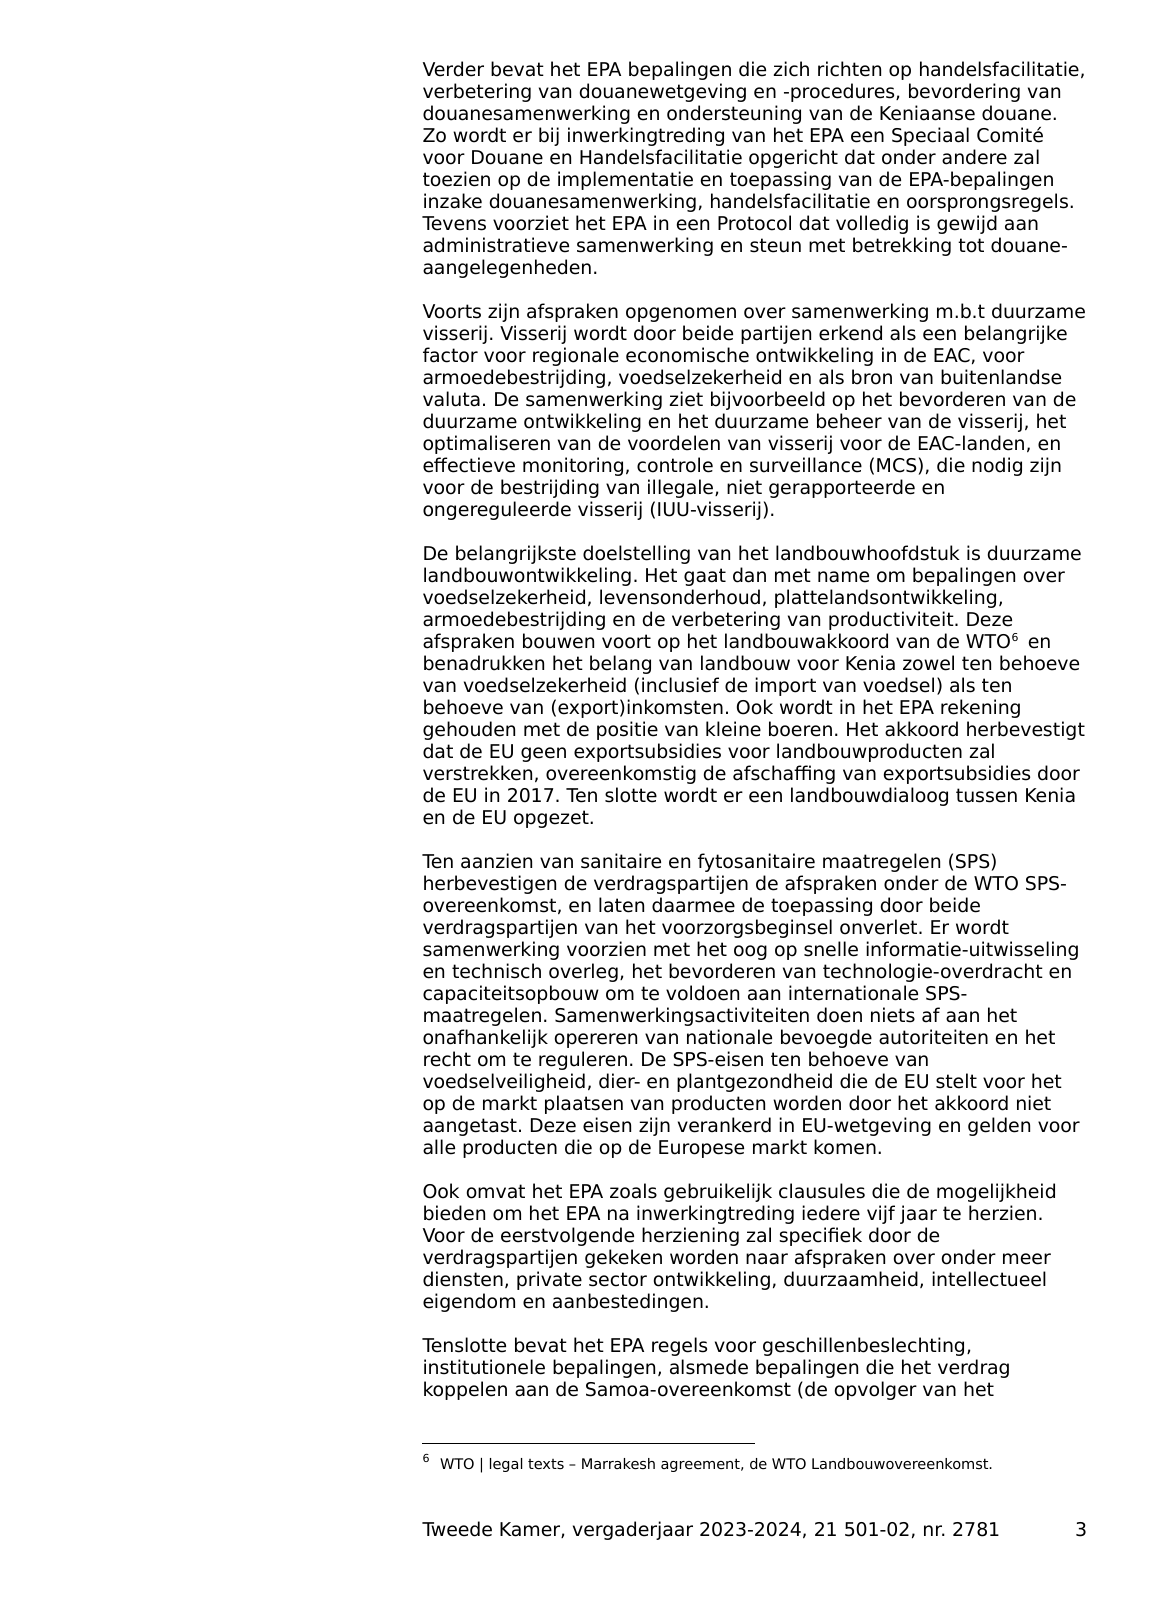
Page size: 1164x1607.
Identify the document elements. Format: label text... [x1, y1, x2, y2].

text WTO | legal texts – Marrakesh agreement, de WTO Landbouwovereenkomst. [422, 1452, 1087, 1474]
text Voorts zijn afspraken opgenomen over samenwerking m.b.t duurzame visserij. Visserij wordt door beide partijen erkend als een belangrijke factor voor regionale economische ontwikkeling in de EAC, voor armoedebestrijding, voedselzekerheid en als bron van buitenlandse valuta. De samenwerking ziet bijvoorbeeld op het bevorderen van de duurzame ontwikkeling en het duurzame beheer van de visserij, het optimaliseren van de voordelen van visserij voor de EAC-landen, en effectieve monitoring, controle en surveillance (MCS), die nodig zijn voor de bestrijding van illegale, niet gerapporteerde en ongereguleerde visserij (IUU-visserij). [422, 301, 1087, 521]
text Verder bevat het EPA bepalingen die zich richten op handelsfacilitatie, verbetering van douanewetgeving en -procedures, bevordering van douanesamenwerking en ondersteuning van de Keniaanse douane. Zo wordt er bij inwerkingtreding van het EPA een Speciaal Comité voor Douane en Handelsfacilitatie opgericht dat onder andere zal toezien op de implementatie en toepassing van de EPA-bepalingen inzake douanesamenwerking, handelsfacilitatie en oorsprongsregels. Tevens voorziet het EPA in een Protocol dat volledig is gewijd aan administratieve samenwerking en steun met betrekking tot douane-aangelegenheden. [422, 59, 1087, 279]
text Ten aanzien van sanitaire en fytosanitaire maatregelen (SPS) herbevestigen de verdragspartijen de afspraken onder de WTO SPS-overeenkomst, en laten daarmee de toepassing door beide verdragspartijen van het voorzorgsbeginsel onverlet. Er wordt samenwerking voorzien met het oog op snelle informatie-uitwisseling en technisch overleg, het bevorderen van technologie-overdracht en capaciteitsopbouw om te voldoen aan internationale SPS-maatregelen. Samenwerkingsactiviteiten doen niets af aan het onafhankelijk opereren van nationale bevoegde autoriteiten en het recht om te reguleren. De SPS-eisen ten behoeve van voedselveiligheid, dier- en plantgezondheid die de EU stelt voor het op de markt plaatsen van producten worden door het akkoord niet aangetast. Deze eisen zijn verankerd in EU-wetgeving en gelden voor alle producten die op de Europese markt komen. [422, 851, 1087, 1159]
text Tenslotte bevat het EPA regels voor geschillenbeslechting, institutionele bepalingen, alsmede bepalingen die het verdrag koppelen aan de Samoa-overeenkomst (de opvolger van het [422, 1335, 1087, 1401]
text De belangrijkste doelstelling van het landbouwhoofdstuk is duurzame landbouwontwikkeling. Het gaat dan met name om bepalingen over voedselzekerheid, levensonderhoud, plattelandsontwikkeling, armoedebestrijding en de verbetering van productiviteit. Deze afspraken bouwen voort op het landbouwakkoord van de WTO en benadrukken het belang van landbouw voor Kenia zowel ten behoeve van voedselzekerheid (inclusief de import van voedsel) als ten behoeve van (export)inkomsten. Ook wordt in het EPA rekening gehouden met de positie van kleine boeren. Het akkoord herbevestigt dat de EU geen exportsubsidies voor landbouwproducten zal verstrekken, overeenkomstig de afschaffing van exportsubsidies door de EU in 2017. Ten slotte wordt er een landbouwdialoog tussen Kenia en de EU opgezet. [422, 543, 1087, 829]
text Ook omvat het EPA zoals gebruikelijk clausules die de mogelijkheid bieden om het EPA na inwerkingtreding iedere vijf jaar te herzien. Voor de eerstvolgende herziening zal specifiek door de verdragspartijen gekeken worden naar afspraken over onder meer diensten, private sector ontwikkeling, duurzaamheid, intellectueel eigendom en aanbestedingen. [422, 1181, 1087, 1313]
